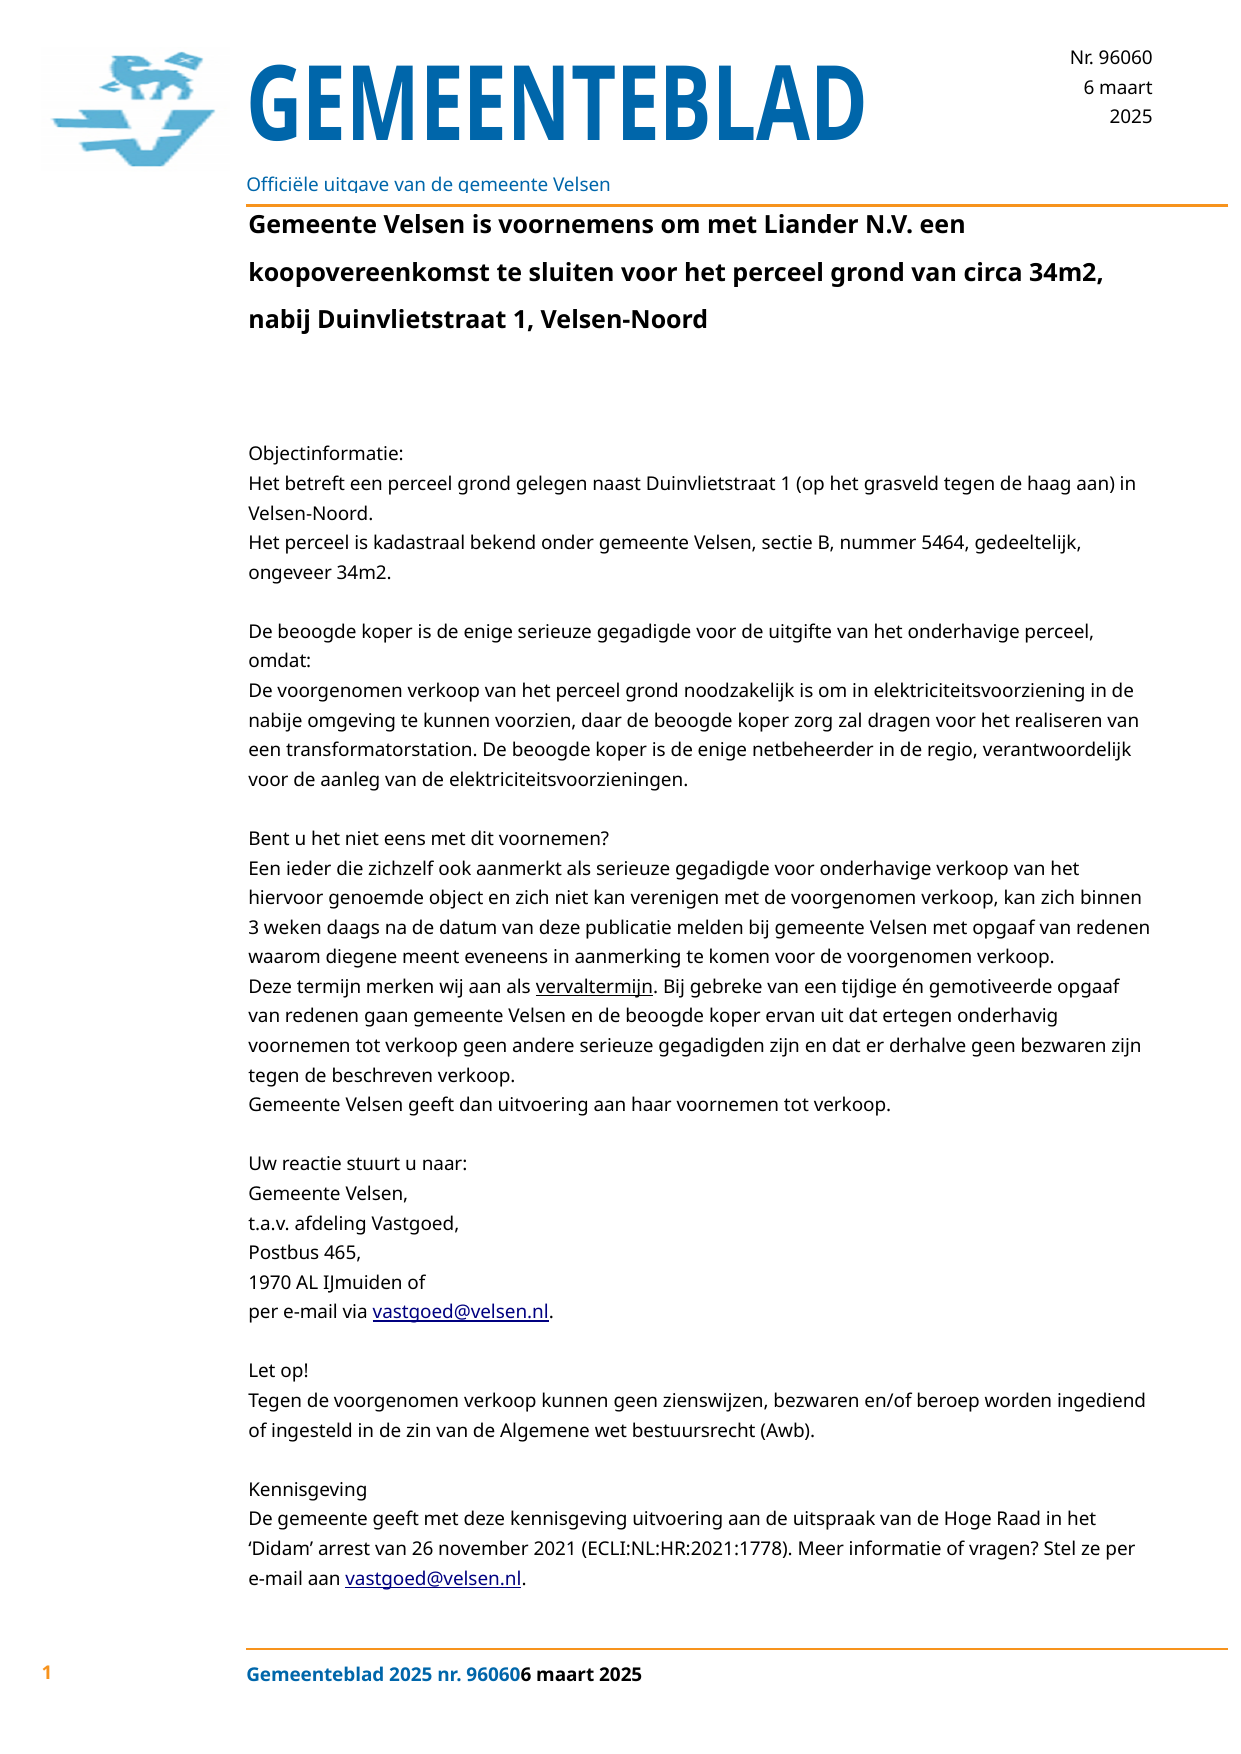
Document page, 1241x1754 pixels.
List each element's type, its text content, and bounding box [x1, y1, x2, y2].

text Het betreft een perceel grond gelegen naast Duinvlietstraat 1 (op het grasveld tegen de haag aan) in Velsen-Noord. [248, 470, 1152, 525]
text Een ieder die zichzelf ook aanmerkt als serieuze gegadigde voor onderhavige verkoop van het hiervoor genoemde object en zich niet kan verenigen met de voorgenomen verkoop, kan zich binnen 3 weken daags na de datum van deze publicatie melden bij gemeente Velsen met opgaaf van redenen waarom diegene meent eveneens in aanmerking te komen voor de voorgenomen verkoop. [248, 855, 1152, 969]
text t.a.v. afdeling Vastgoed, [248, 1210, 1152, 1235]
text Bent u het niet eens met dit voornemen? [248, 825, 1152, 851]
text Deze termijn merken wij aan als vervaltermijn. Bij gebreke van een tijdige én gemotiveerde opgaaf van redenen gaan gemeente Velsen en de beoogde koper ervan uit dat ertegen onderhavig voornemen tot verkoop geen andere serieuze gegadigden zijn en dat er derhalve geen bezwaren zijn tegen de beschreven verkoop. [248, 973, 1152, 1087]
text Tegen de voorgenomen verkoop kunnen geen zienswijzen, bezwaren en/of beroep worden ingediend of ingesteld in de zin van de Algemene wet bestuursrecht (Awb). [248, 1387, 1152, 1442]
text Gemeente Velsen is voornemens om met Liander N.V. een koopovereenkomst te sluiten voor het perceel grond van circa 34m2, nabij Duinvlietstraat 1, Velsen-Noord [248, 207, 1152, 336]
text Het perceel is kadastraal bekend onder gemeente Velsen, sectie B, nummer 5464, gedeeltelijk, ongeveer 34m2. [248, 529, 1152, 584]
text Postbus 465, [248, 1239, 1152, 1265]
text 1970 AL IJmuiden of [248, 1269, 1152, 1294]
text Gemeente Velsen, [248, 1180, 1152, 1206]
text Uw reactie stuurt u naar: [248, 1151, 1152, 1176]
text Kennisgeving [248, 1476, 1152, 1502]
text Gemeente Velsen geeft dan uitvoering aan haar voornemen tot verkoop. [248, 1091, 1152, 1117]
text De voorgenomen verkoop van het perceel grond noodzakelijk is om in elektriciteitsvoorziening in de nabije omgeving te kunnen voorzien, daar de beoogde koper zorg zal dragen voor het realiseren van een transformatorstation. De beoogde koper is de enige netbeheerder in de regio, verantwoordelijk voor de aanleg van de elektriciteitsvoorzieningen. [248, 677, 1152, 792]
text per e-mail via vastgoed@velsen.nl. [248, 1298, 1152, 1324]
text De beoogde koper is de enige serieuze gegadigde voor de uitgifte van het onderhavige perceel, omdat: [248, 618, 1152, 673]
text Let op! [248, 1358, 1152, 1383]
picture [41, 47, 231, 172]
text De gemeente geeft met deze kennisgeving uitvoering aan de uitspraak van de Hoge Raad in het ‘Didam’ arrest van 26 november 2021 (ECLI:NL:HR:2021:1778). Meer informatie of vragen? Stel ze per e-mail aan vastgoed@velsen.nl. [248, 1506, 1152, 1590]
text Objectinformatie: [248, 441, 1152, 466]
